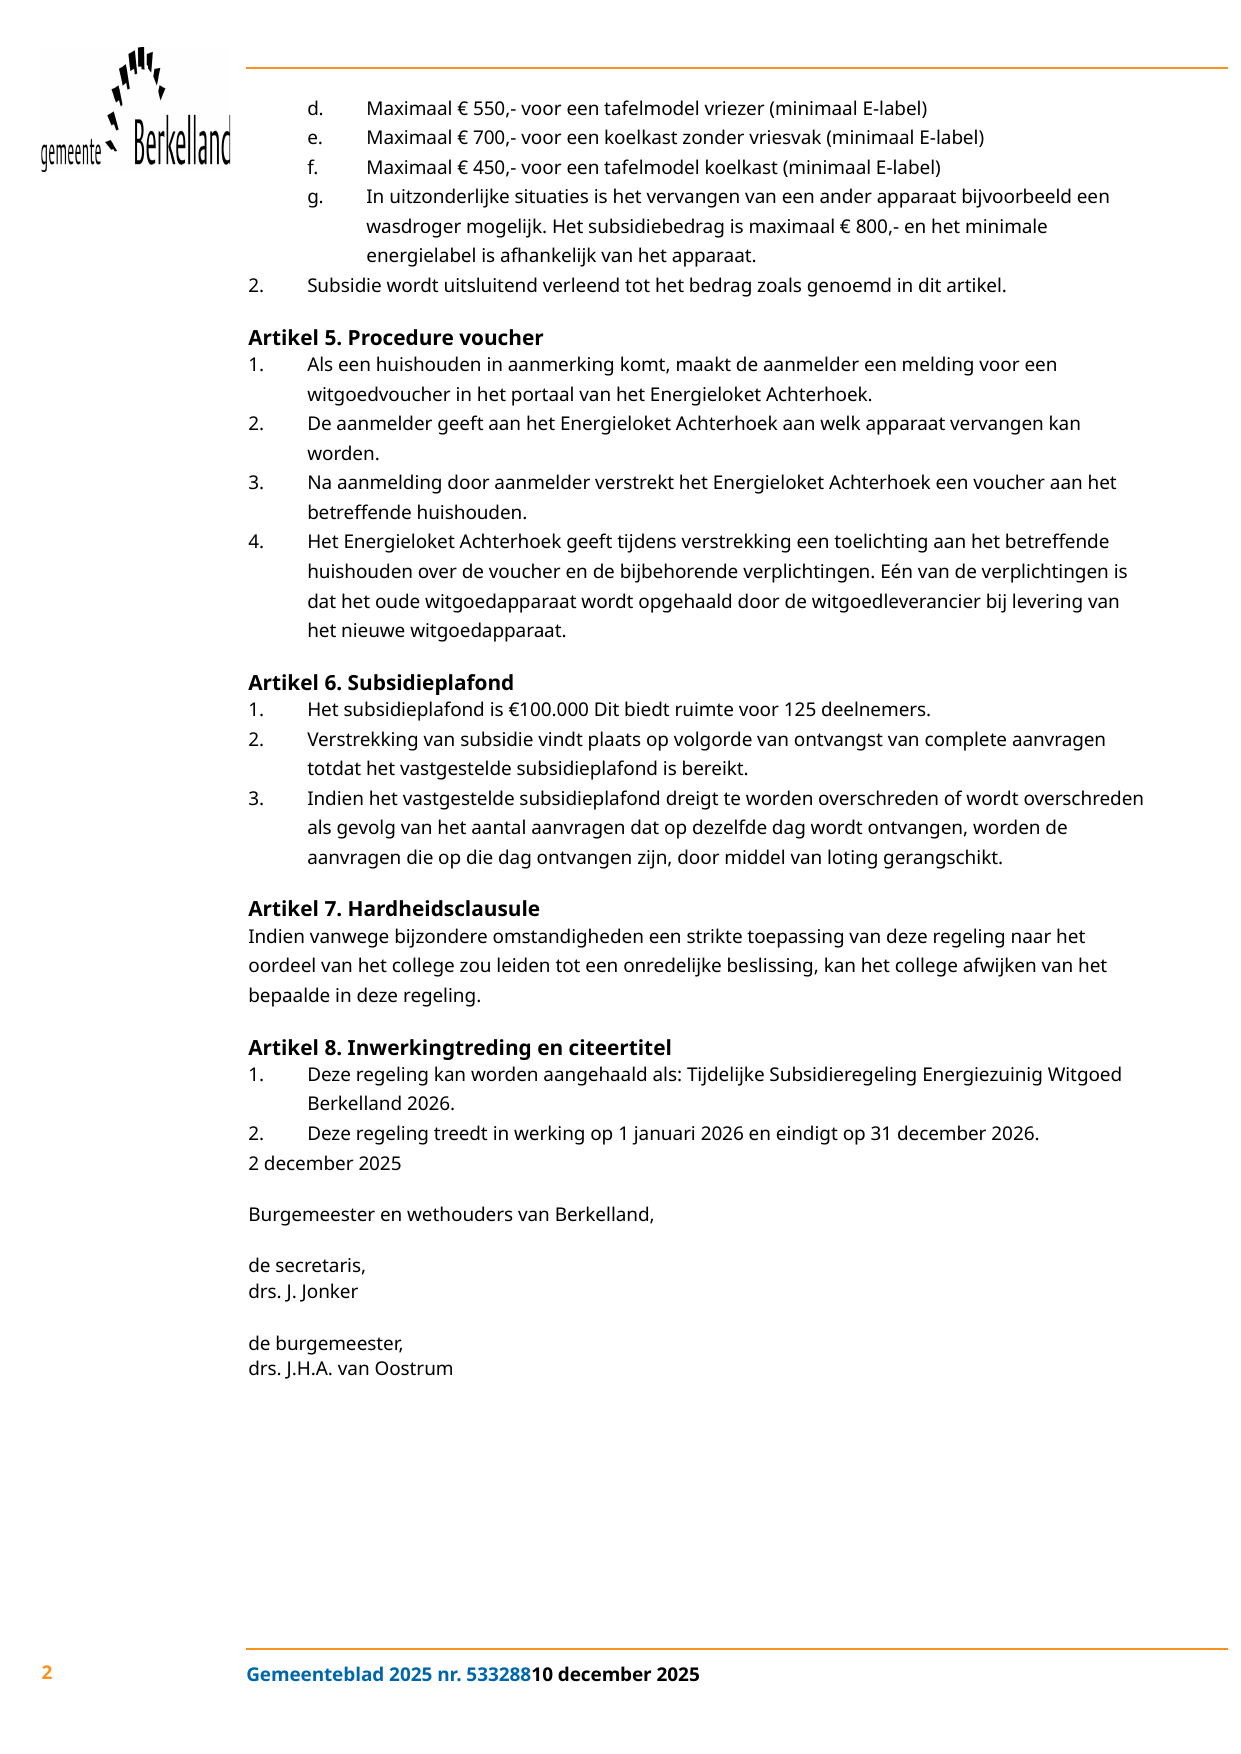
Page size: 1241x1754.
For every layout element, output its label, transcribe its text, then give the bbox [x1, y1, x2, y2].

list Het Energieloket Achterhoek geeft tijdens verstrekking een toelichting aan het betreffende huishouden over de voucher en de bijbehorende verplichtingen. Eén van de verplichtingen is dat het oude witgoedapparaat wordt opgehaald door de witgoedleverancier bij levering van het nieuwe witgoedapparaat. [248, 529, 1152, 643]
list Maximaal € 450,- voor een tafelmodel koelkast (minimaal E-label) [307, 154, 1152, 180]
list In uitzonderlijke situaties is het vervangen van een ander apparaat bijvoorbeeld een wasdroger mogelijk. Het subsidiebedrag is maximaal € 800,- en het minimale energielabel is afhankelijk van het apparaat. [307, 183, 1152, 268]
picture [41, 47, 231, 172]
text drs. J. Jonker [248, 1278, 1152, 1304]
text 2 december 2025 [248, 1150, 1152, 1176]
text Burgemeester en wethouders van Berkelland, [248, 1201, 1152, 1227]
list Deze regeling kan worden aangehaald als: Tijdelijke Subsidieregeling Energiezuinig Witgoed Berkelland 2026. [248, 1061, 1152, 1116]
list Verstrekking van subsidie vindt plaats op volgorde van ontvangst van complete aanvragen totdat het vastgestelde subsidieplafond is bereikt. [248, 726, 1152, 781]
list Subsidie wordt uitsluitend verleend tot het bedrag zoals genoemd in dit artikel. [248, 272, 1152, 298]
text Artikel 8. Inwerkingtreding en citeertitel [248, 1033, 1152, 1061]
list Maximaal € 550,- voor een tafelmodel vriezer (minimaal E-label) [307, 95, 1152, 121]
list Na aanmelding door aanmelder verstrekt het Energieloket Achterhoek een voucher aan het betreffende huishouden. [248, 469, 1152, 525]
text Indien vanwege bijzondere omstandigheden een strikte toepassing van deze regeling naar het oordeel van het college zou leiden tot een onredelijke beslissing, kan het college afwijken van het bepaalde in deze regeling. [248, 923, 1152, 1008]
text Artikel 7. Hardheidsclausule [248, 894, 1152, 923]
text Artikel 6. Subsidieplafond [248, 668, 1152, 696]
list Indien het vastgestelde subsidieplafond dreigt te worden overschreden of wordt overschreden als gevolg van het aantal aanvragen dat op dezelfde dag wordt ontvangen, worden de aanvragen die op die dag ontvangen zijn, door middel van loting gerangschikt. [248, 785, 1152, 870]
list Het subsidieplafond is €100.000 Dit biedt ruimte voor 125 deelnemers. [248, 696, 1152, 722]
text Artikel 5. Procedure voucher [248, 323, 1152, 351]
text drs. J.H.A. van Oostrum [248, 1356, 1152, 1381]
list Maximaal € 700,- voor een koelkast zonder vriesvak (minimaal E-label) [307, 124, 1152, 150]
list De aanmelder geeft aan het Energieloket Achterhoek aan welk apparaat vervangen kan worden. [248, 410, 1152, 466]
list Deze regeling treedt in werking op 1 januari 2026 en eindigt op 31 december 2026. [248, 1120, 1152, 1146]
text de secretaris, [248, 1253, 1152, 1278]
text de burgemeester, [248, 1330, 1152, 1356]
list Als een huishouden in aanmerking komt, maakt de aanmelder een melding voor een witgoedvoucher in het portaal van het Energieloket Achterhoek. [248, 351, 1152, 406]
